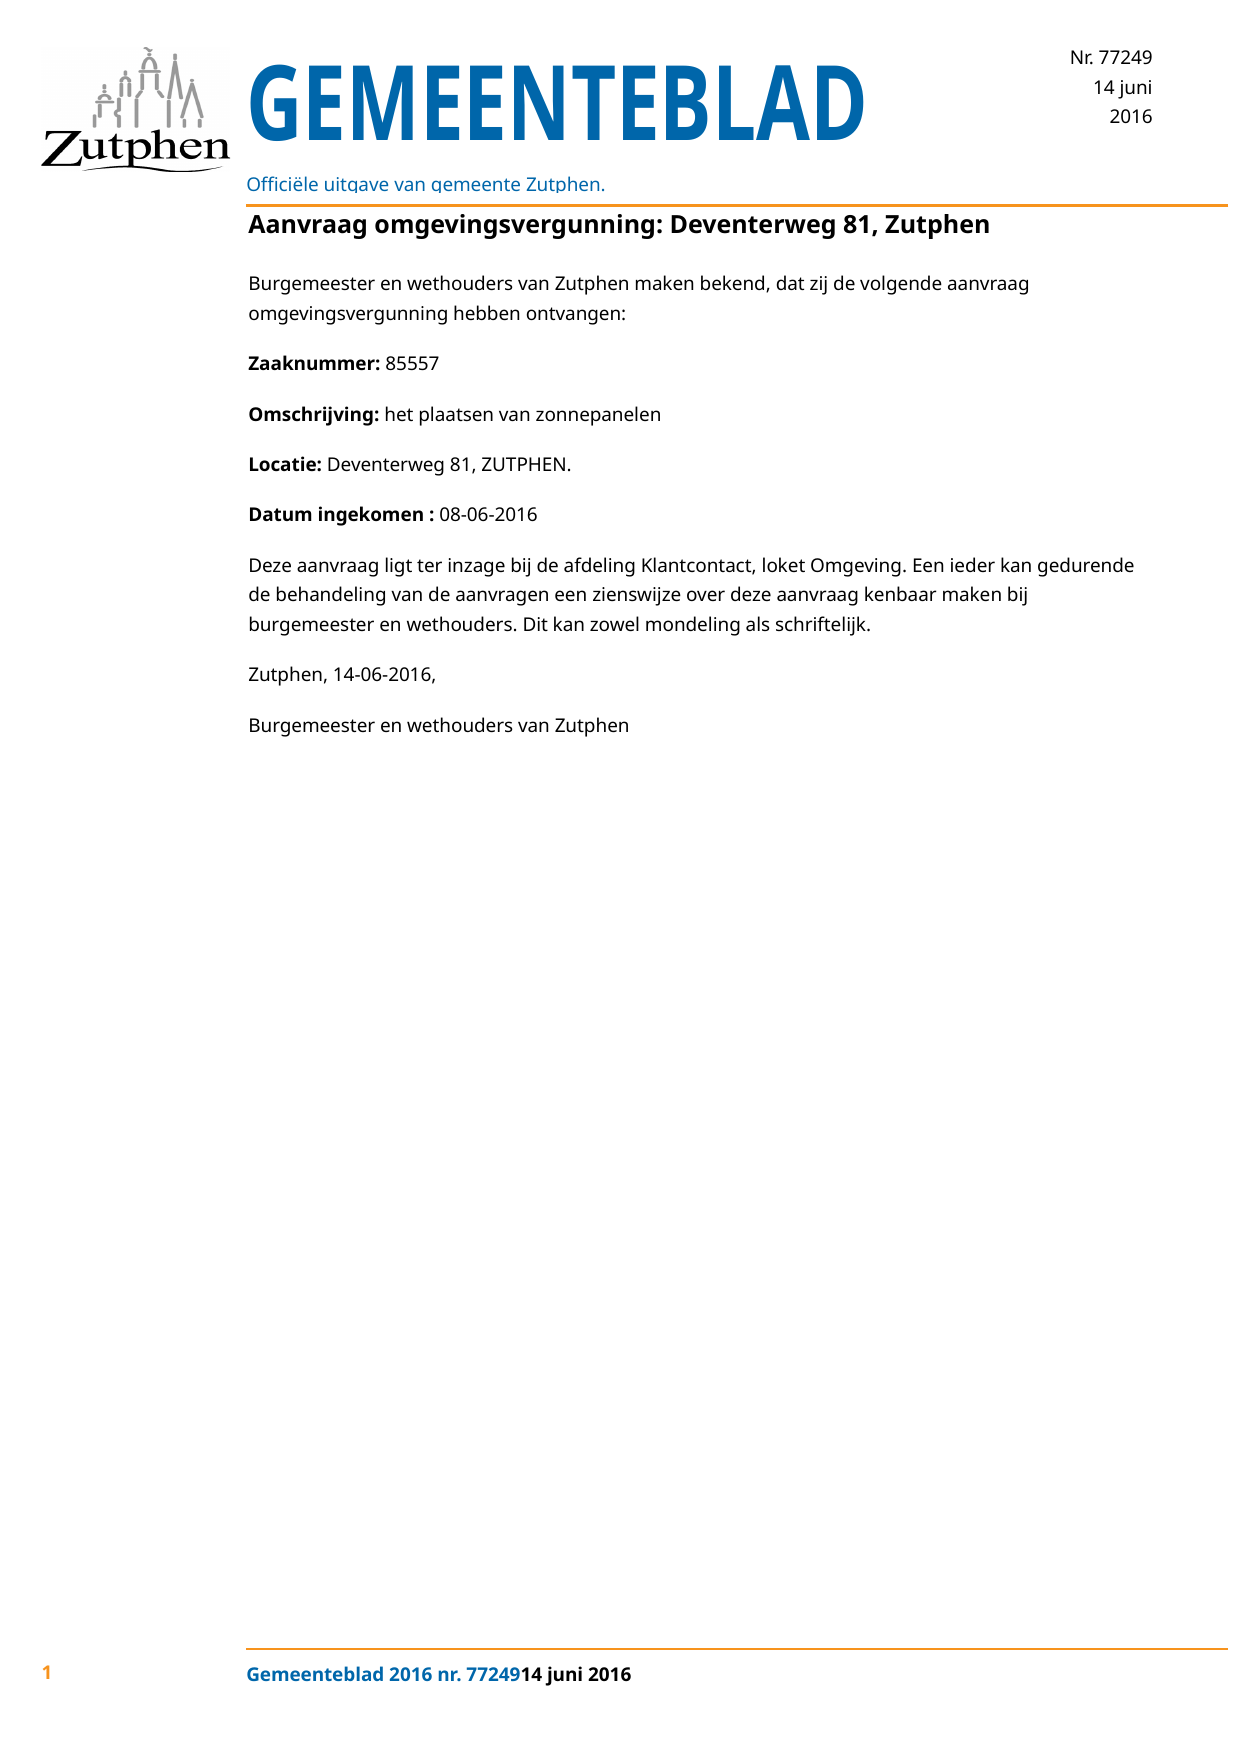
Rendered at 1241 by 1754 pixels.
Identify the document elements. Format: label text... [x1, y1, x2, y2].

text Burgemeester en wethouders van Zutphen [248, 712, 1152, 738]
text Zaaknummer: 85557 [248, 350, 1152, 376]
text Deze aanvraag ligt ter inzage bij de afdeling Klantcontact, loket Omgeving. Een ieder kan gedurende de behandeling van de aanvragen een zienswijze over deze aanvraag kenbaar maken bij burgemeester en wethouders. Dit kan zowel mondeling als schriftelijk. [248, 552, 1152, 637]
text Burgemeester en wethouders van Zutphen maken bekend, dat zij de volgende aanvraag omgevingsvergunning hebben ontvangen: [248, 270, 1152, 326]
text Locatie: Deventerweg 81, ZUTPHEN. [248, 451, 1152, 477]
picture [41, 47, 231, 172]
text Omschrijving: het plaatsen van zonnepanelen [248, 401, 1152, 426]
text Datum ingekomen : 08-06-2016 [248, 502, 1152, 527]
text Zutphen, 14-06-2016, [248, 662, 1152, 687]
text Aanvraag omgevingsvergunning: Deventerweg 81, Zutphen [248, 207, 1152, 241]
